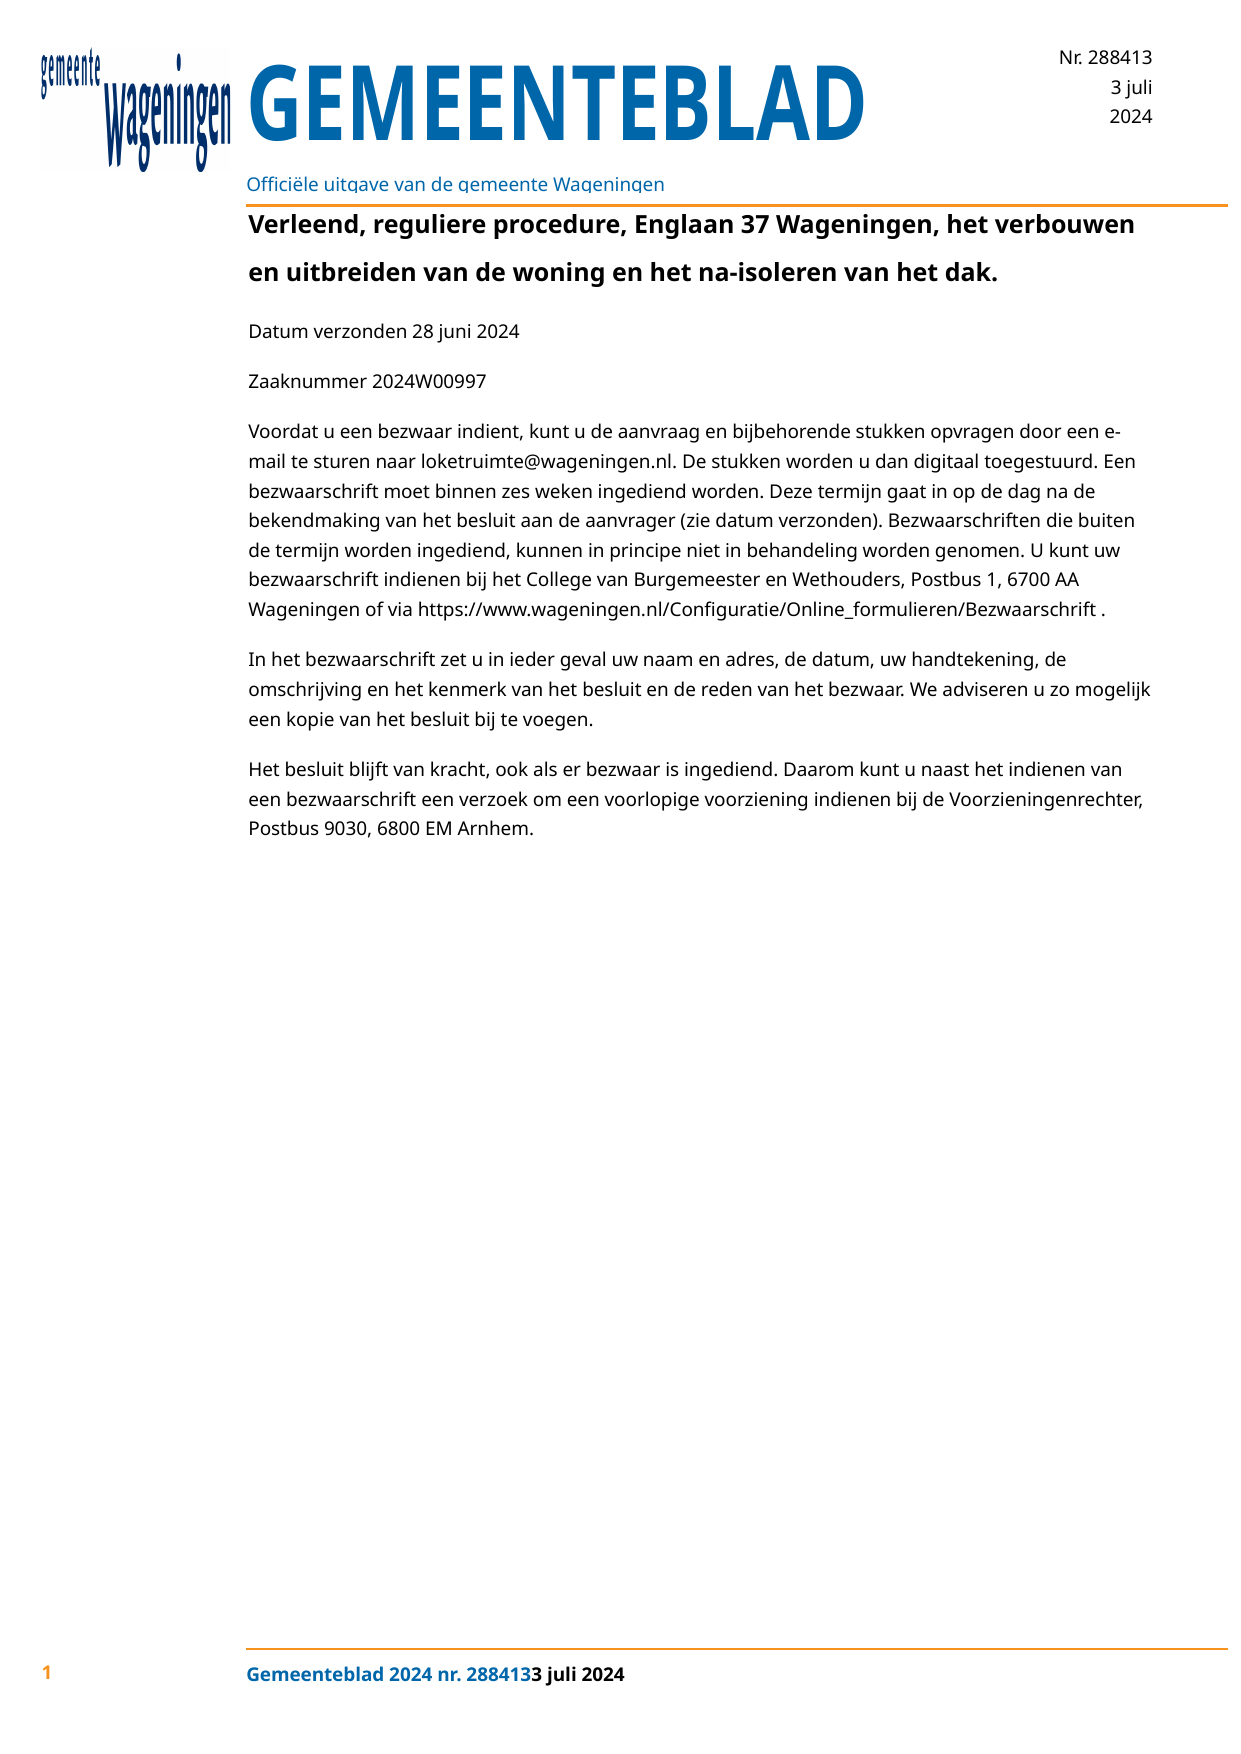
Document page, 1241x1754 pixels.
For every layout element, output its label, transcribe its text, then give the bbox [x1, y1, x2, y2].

text Datum verzonden 28 juni 2024 [248, 318, 1152, 344]
text Zaaknummer 2024W00997 [248, 368, 1152, 394]
picture [41, 47, 231, 172]
text In het bezwaarschrift zet u in ieder geval uw naam en adres, de datum, uw handtekening, de omschrijving en het kenmerk van het besluit en de reden van het bezwaar. We adviseren u zo mogelijk een kopie van het besluit bij te voegen. [248, 647, 1152, 732]
text Het besluit blijft van kracht, ook als er bezwaar is ingediend. Daarom kunt u naast het indienen van een bezwaarschrift een verzoek om een voorlopige voorziening indienen bij de Voorzieningenrechter, Postbus 9030, 6800 EM Arnhem. [248, 756, 1152, 841]
text Voordat u een bezwaar indient, kunt u de aanvraag en bijbehorende stukken opvragen door een e-mail te sturen naar loketruimte@wageningen.nl. De stukken worden u dan digitaal toegestuurd. Een bezwaarschrift moet binnen zes weken ingediend worden. Deze termijn gaat in op de dag na de bekendmaking van het besluit aan de aanvrager (zie datum verzonden). Bezwaarschriften die buiten de termijn worden ingediend, kunnen in principe niet in behandeling worden genomen. U kunt uw bezwaarschrift indienen bij het College van Burgemeester en Wethouders, Postbus 1, 6700 AA Wageningen of via https://www.wageningen.nl/Configuratie/Online_formulieren/Bezwaarschrift . [248, 419, 1152, 622]
text Verleend, reguliere procedure, Englaan 37 Wageningen, het verbouwen en uitbreiden van de woning en het na-isoleren van het dak. [248, 207, 1152, 288]
